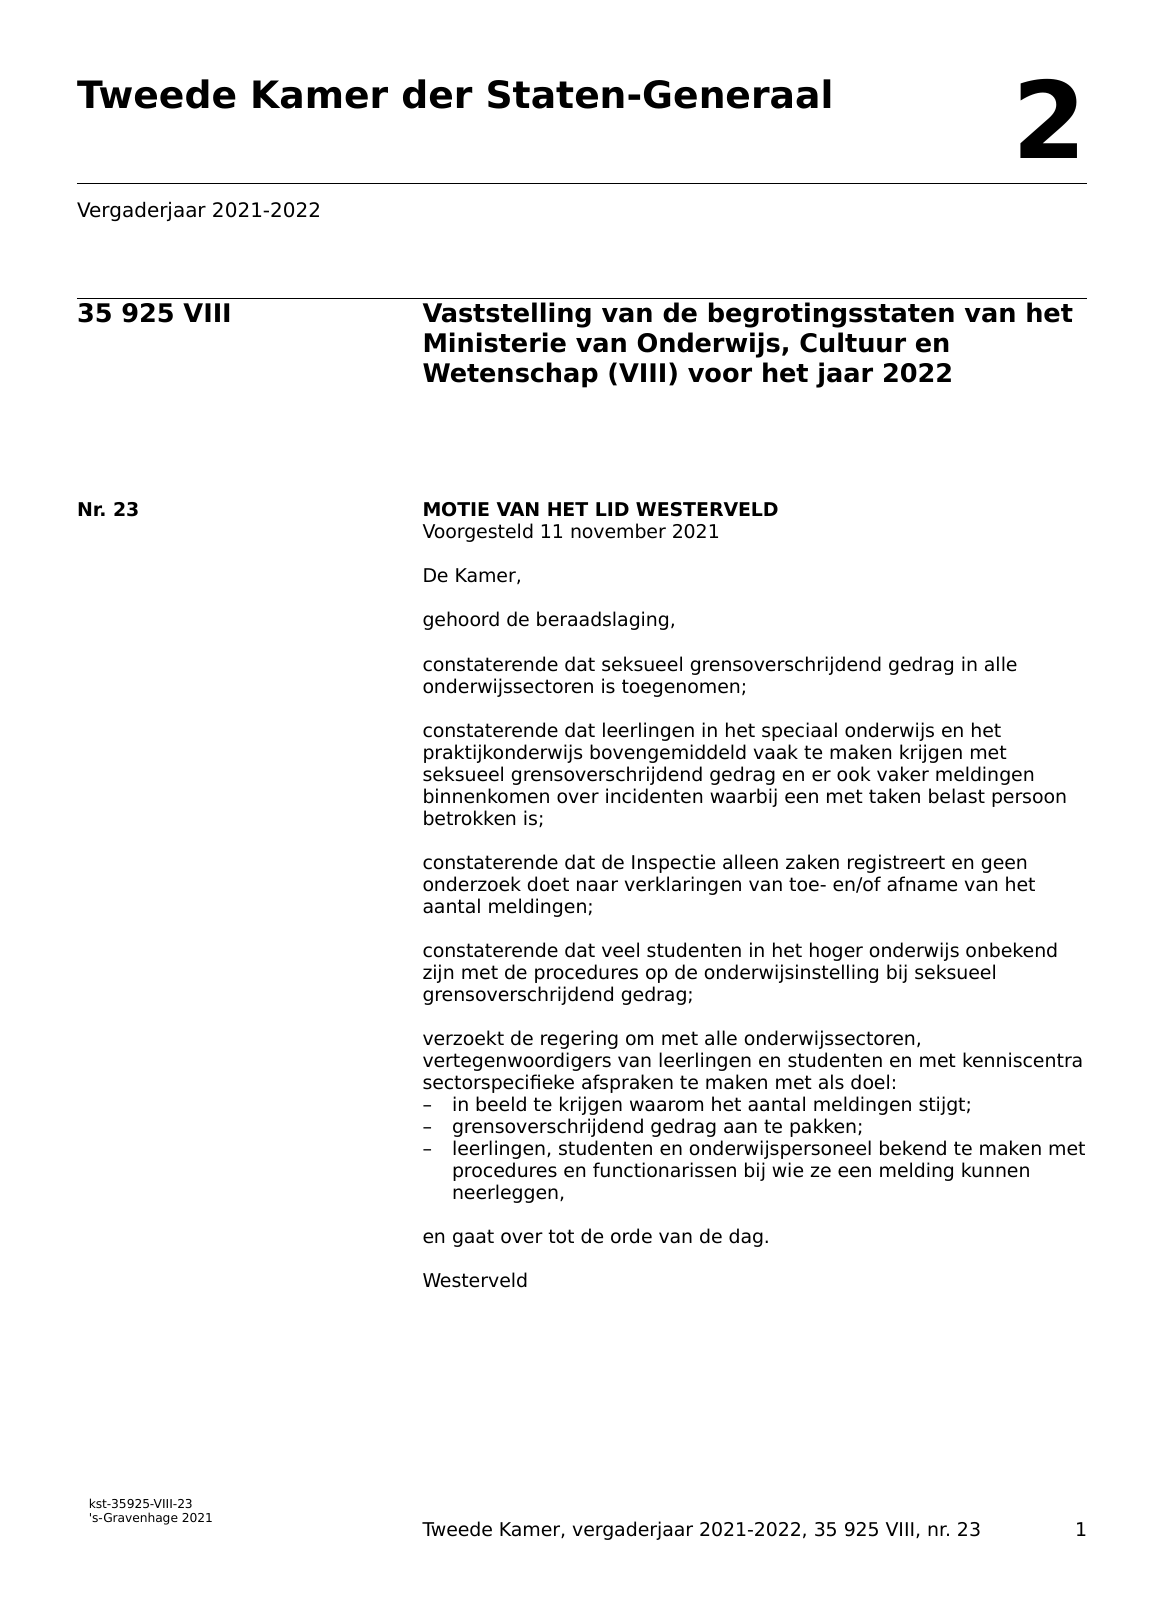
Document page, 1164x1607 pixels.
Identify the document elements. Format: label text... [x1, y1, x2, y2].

text Westerveld [422, 1270, 1087, 1292]
text – in beeld te krijgen waarom het aantal meldingen stijgt; [422, 1094, 1087, 1116]
table_cell Vergaderjaar 2021-2022 [77, 184, 1087, 298]
table_header 2 [886, 59, 1087, 183]
text en gaat over tot de orde van de dag. [422, 1226, 1087, 1248]
text 's-Gravenhage 2021 [88, 1511, 323, 1525]
text constaterende dat leerlingen in het speciaal onderwijs en het praktijkonderwijs bovengemiddeld vaak te maken krijgen met seksueel grensoverschrijdend gedrag en er ook vaker meldingen binnenkomen over incidenten waarbij een met taken belast persoon betrokken is; [422, 720, 1087, 829]
text verzoekt de regering om met alle onderwijssectoren, vertegenwoordigers van leerlingen en studenten en met kenniscentra sectorspecifieke afspraken te maken met als doel: [422, 1028, 1087, 1094]
text Voorgesteld 11 november 2021 [422, 521, 1087, 543]
text De Kamer, [422, 565, 1087, 587]
text – leerlingen, studenten en onderwijspersoneel bekend te maken met procedures en functionarissen bij wie ze een melding kunnen neerleggen, [422, 1138, 1087, 1204]
subtitle Nr. 23 MOTIE VAN HET LID WESTERVELD [77, 499, 1087, 521]
text kst-35925-VIII-23 [88, 1497, 323, 1511]
table_header Tweede Kamer der Staten-Generaal [77, 59, 886, 183]
text constaterende dat de Inspectie alleen zaken registreert en geen onderzoek doet naar verklaringen van toe- en/of afname van het aantal meldingen; [422, 852, 1087, 918]
subtitle 35 925 VIII Vaststelling van de begrotingsstaten van het Ministerie van Onderwijs, Cultuur en Wetenschap (VIII) voor het jaar 2022 [77, 299, 1087, 388]
text constaterende dat veel studenten in het hoger onderwijs onbekend zijn met de procedures op de onderwijsinstelling bij seksueel grensoverschrijdend gedrag; [422, 940, 1087, 1006]
text – grensoverschrijdend gedrag aan te pakken; [422, 1116, 1087, 1138]
text constaterende dat seksueel grensoverschrijdend gedrag in alle onderwijssectoren is toegenomen; [422, 653, 1087, 697]
text gehoord de beraadslaging, [422, 609, 1087, 631]
